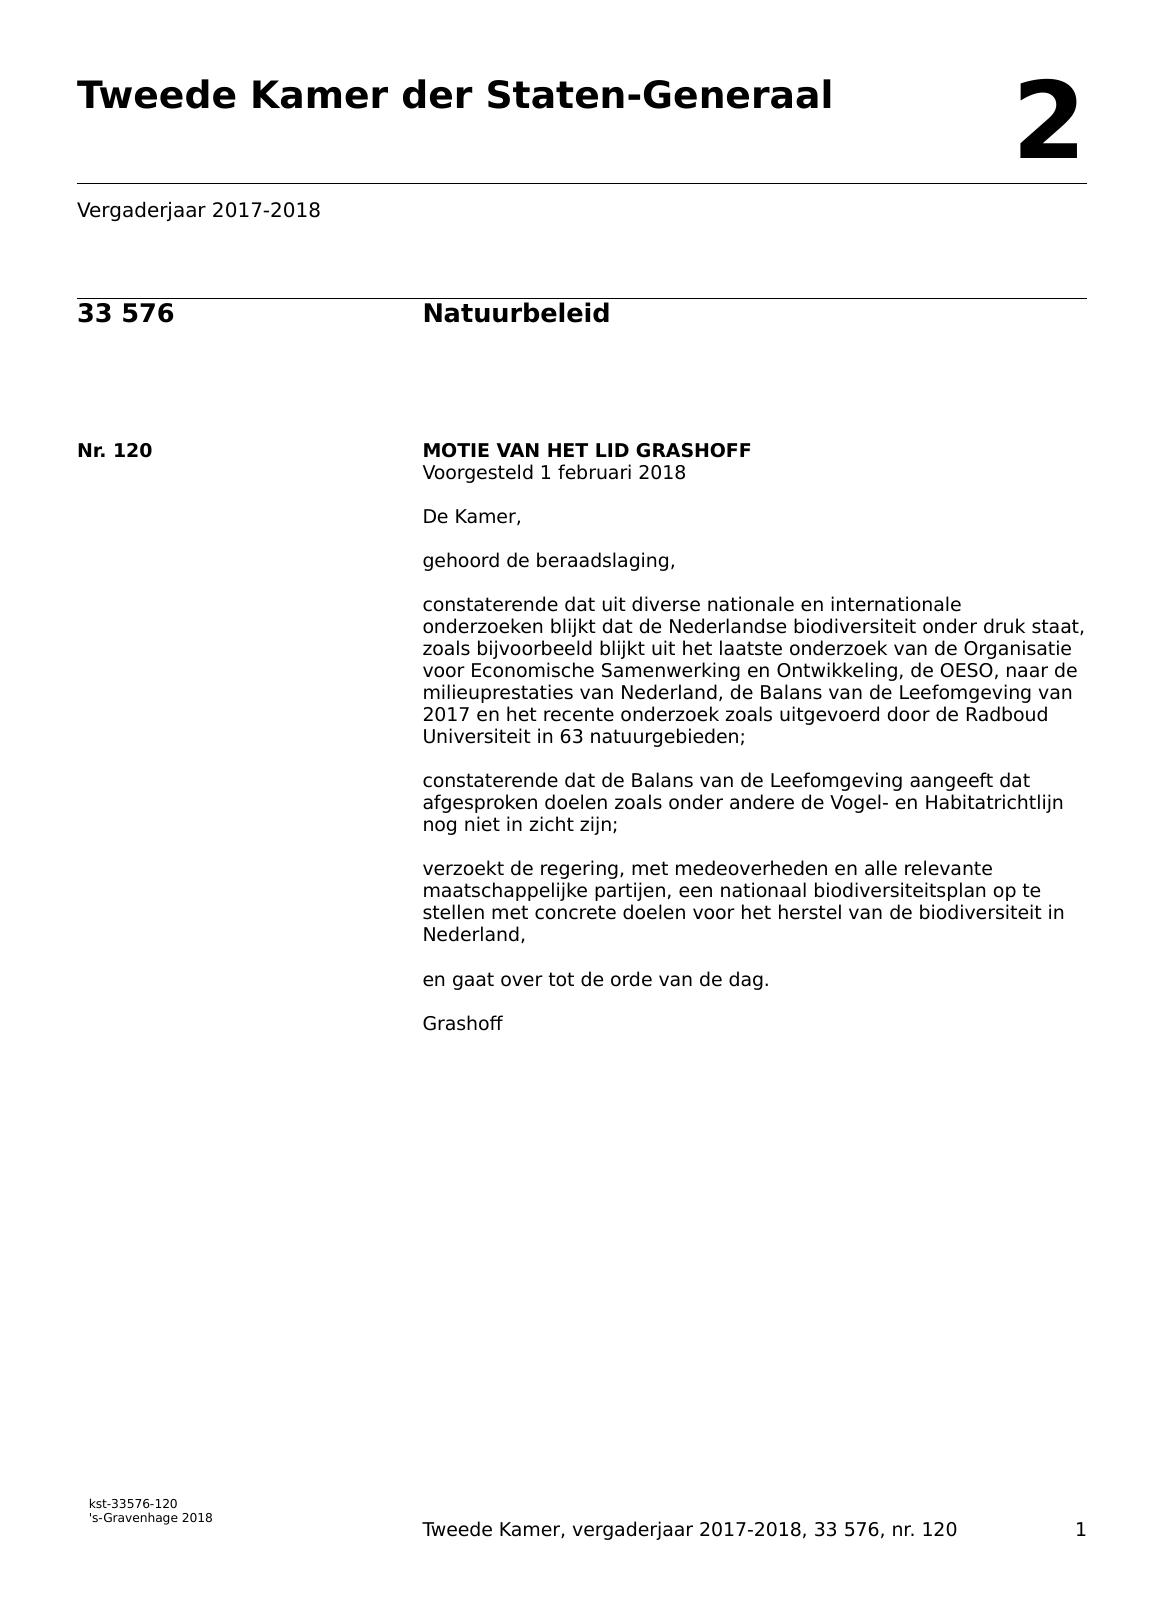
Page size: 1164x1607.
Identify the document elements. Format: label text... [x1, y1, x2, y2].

text 's-Gravenhage 2018 [88, 1511, 323, 1525]
table_header 2 [886, 59, 1087, 183]
text verzoekt de regering, met medeoverheden en alle relevante maatschappelijke partijen, een nationaal biodiversiteitsplan op te stellen met concrete doelen voor het herstel van de biodiversiteit in Nederland, [422, 858, 1087, 946]
text gehoord de beraadslaging, [422, 550, 1087, 572]
subtitle Nr. 120 MOTIE VAN HET LID GRASHOFF [77, 440, 1087, 462]
text en gaat over tot de orde van de dag. [422, 968, 1087, 990]
text constaterende dat uit diverse nationale en internationale onderzoeken blijkt dat de Nederlandse biodiversiteit onder druk staat, zoals bijvoorbeeld blijkt uit het laatste onderzoek van de Organisatie voor Economische Samenwerking en Ontwikkeling, de OESO, naar de milieuprestaties van Nederland, de Balans van de Leefomgeving van 2017 en het recente onderzoek zoals uitgevoerd door de Radboud Universiteit in 63 natuurgebieden; [422, 594, 1087, 748]
table_cell Vergaderjaar 2017-2018 [77, 184, 1087, 298]
subtitle 33 576 Natuurbeleid [77, 299, 1087, 329]
text constaterende dat de Balans van de Leefomgeving aangeeft dat afgesproken doelen zoals onder andere de Vogel- en Habitatrichtlijn nog niet in zicht zijn; [422, 770, 1087, 836]
text Voorgesteld 1 februari 2018 [422, 462, 1087, 484]
text Grashoff [422, 1013, 1087, 1034]
text De Kamer, [422, 506, 1087, 528]
text kst-33576-120 [88, 1497, 323, 1511]
table_header Tweede Kamer der Staten-Generaal [77, 59, 886, 183]
